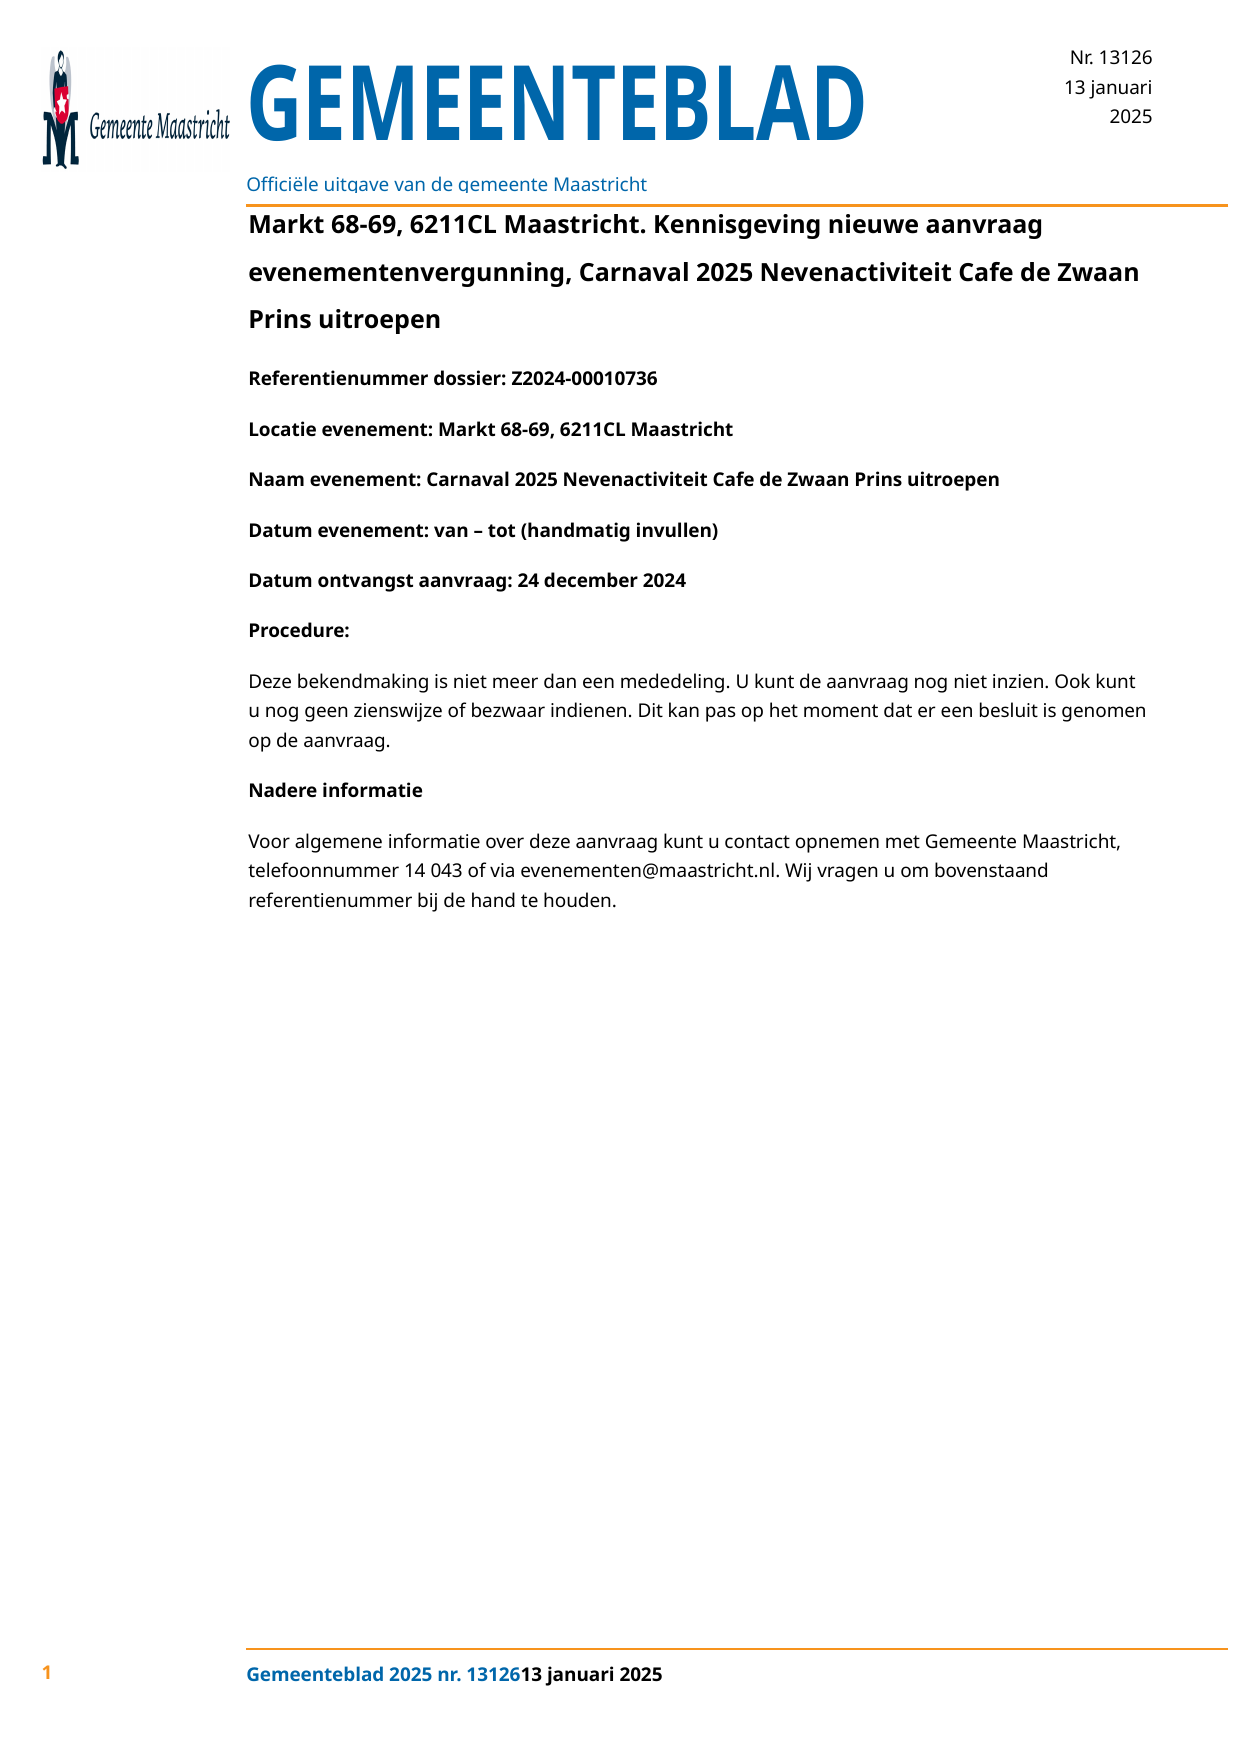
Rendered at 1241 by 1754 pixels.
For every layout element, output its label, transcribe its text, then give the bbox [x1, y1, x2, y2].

text Voor algemene informatie over deze aanvraag kunt u contact opnemen met Gemeente Maastricht, telefoonnummer 14 043 of via evenementen@maastricht.nl. Wij vragen u om bovenstaand referentienummer bij de hand te houden. [248, 828, 1152, 913]
text Naam evenement: Carnaval 2025 Nevenactiviteit Cafe de Zwaan Prins uitroepen [248, 466, 1152, 492]
text Nadere informatie [248, 778, 1152, 803]
picture [41, 47, 231, 172]
text Procedure: [248, 618, 1152, 643]
text Datum ontvangst aanvraag: 24 december 2024 [248, 567, 1152, 593]
text Markt 68-69, 6211CL Maastricht. Kennisgeving nieuwe aanvraag evenementenvergunning, Carnaval 2025 Nevenactiviteit Cafe de Zwaan Prins uitroepen [248, 207, 1152, 336]
text Locatie evenement: Markt 68-69, 6211CL Maastricht [248, 416, 1152, 442]
text Datum evenement: van – tot (handmatig invullen) [248, 517, 1152, 542]
text Deze bekendmaking is niet meer dan een mededeling. U kunt de aanvraag nog niet inzien. Ook kunt u nog geen zienswijze of bezwaar indienen. Dit kan pas op het moment dat er een besluit is genomen op de aanvraag. [248, 668, 1152, 753]
text Referentienummer dossier: Z2024-00010736 [248, 366, 1152, 391]
